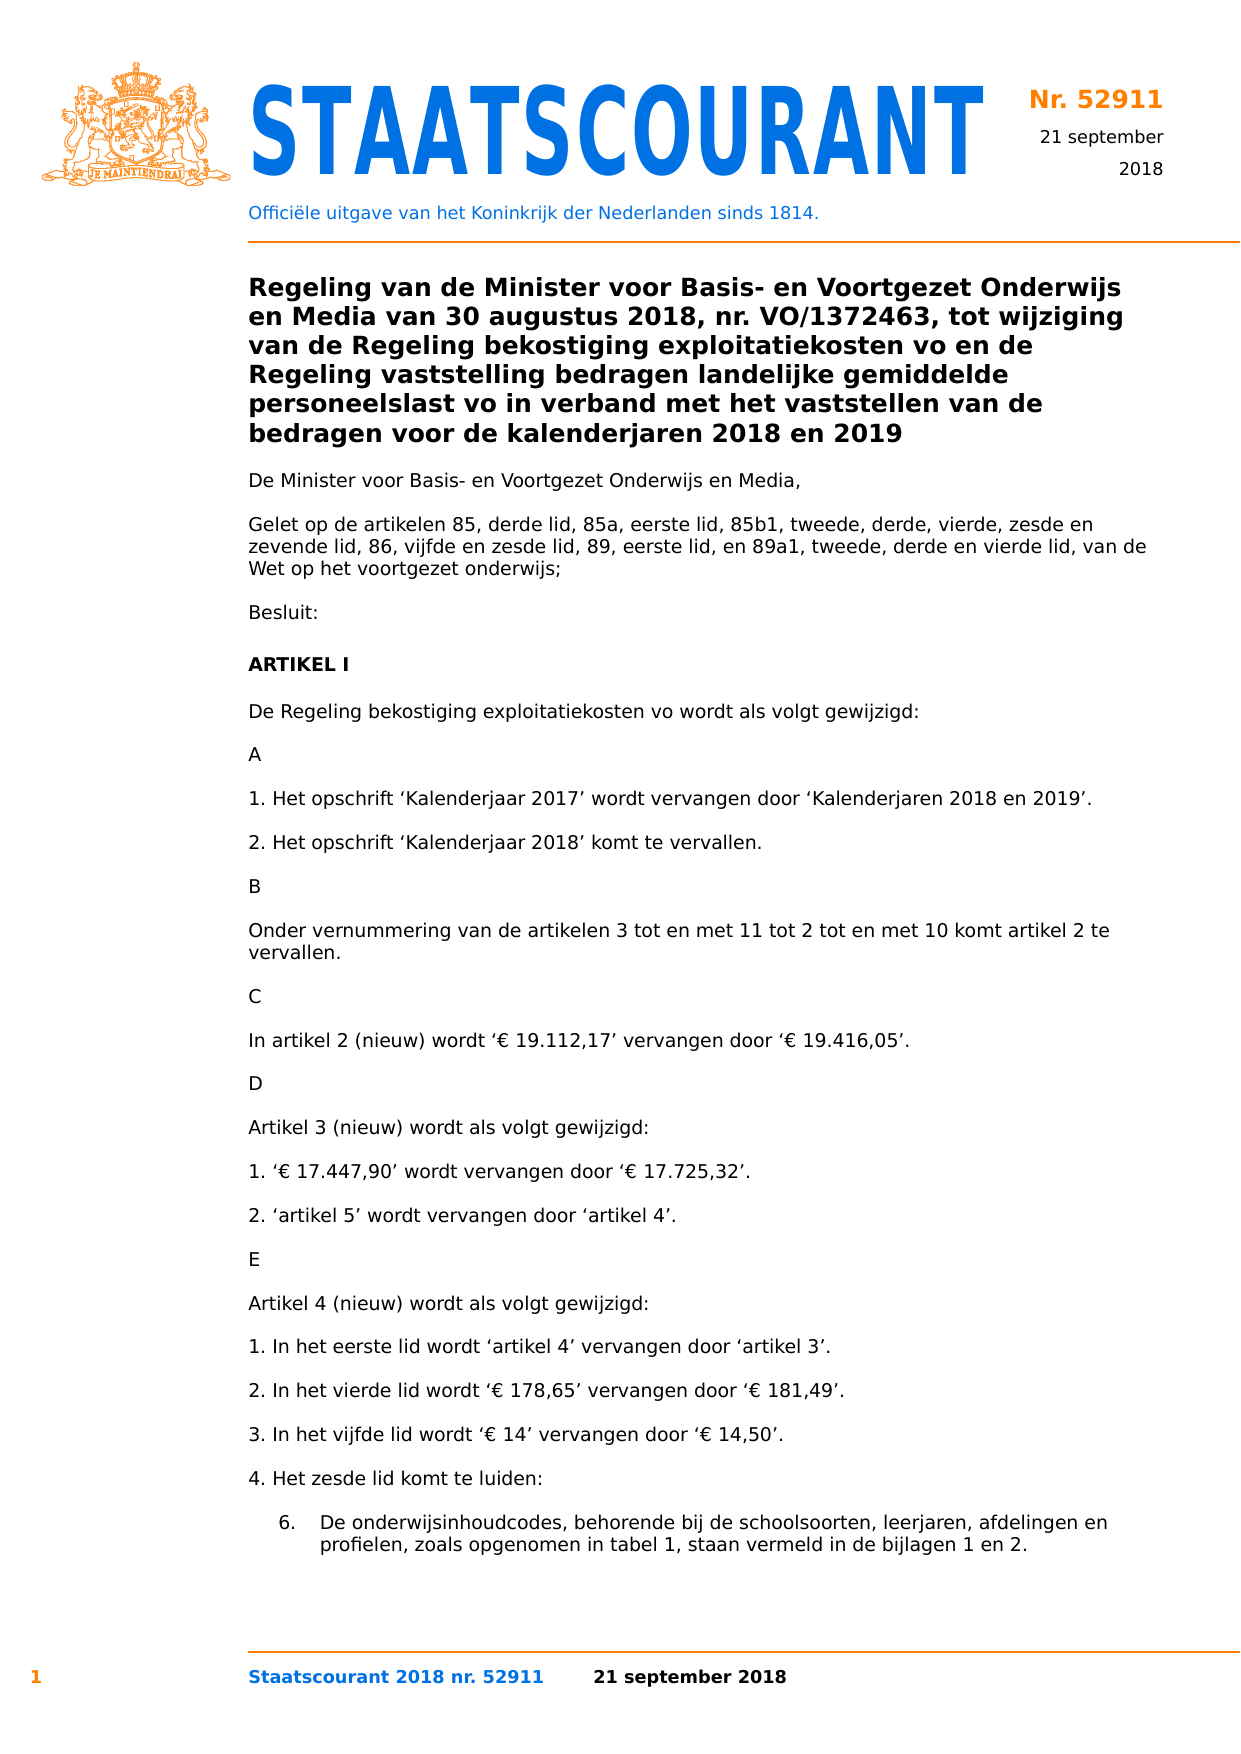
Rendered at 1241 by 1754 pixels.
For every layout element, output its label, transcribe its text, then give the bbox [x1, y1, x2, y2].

text Gelet op de artikelen 85, derde lid, 85a, eerste lid, 85b1, tweede, derde, vierde, zesde en zevende lid, 86, vijfde en zesde lid, 89, eerste lid, en 89a1, tweede, derde en vierde lid, van de Wet op het voortgezet onderwijs; [248, 514, 1163, 580]
text 1. Het opschrift ‘Kalenderjaar 2017’ wordt vervangen door ‘Kalenderjaren 2018 en 2019’. [248, 788, 1163, 810]
subtitle ARTIKEL I [248, 653, 1163, 676]
text 2. In het vierde lid wordt ‘€ 178,65’ vervangen door ‘€ 181,49’. [248, 1380, 1163, 1402]
text E [248, 1249, 1163, 1271]
table_cell Officiële uitgave van het Koninkrijk der Nederlanden sinds 1814. [248, 203, 1240, 241]
table_cell 21 september [998, 121, 1240, 153]
subtitle Regeling van de Minister voor Basis- en Voortgezet Onderwijs en Media van 30 augustus 2018, nr. VO/1372463, tot wijziging van de Regeling bekostiging exploitatiekosten vo en de Regeling vaststelling bedragen landelijke gemiddelde personeelslast vo in verband met het vaststellen van de bedragen voor de kalenderjaren 2018 en 2019 [248, 273, 1163, 448]
text D [248, 1073, 1163, 1095]
text In artikel 2 (nieuw) wordt ‘€ 19.112,17’ vervangen door ‘€ 19.416,05’. [248, 1029, 1163, 1051]
text 3. In het vijfde lid wordt ‘€ 14’ vervangen door ‘€ 14,50’. [248, 1424, 1163, 1446]
text Besluit: [248, 602, 1163, 623]
text 1. ‘€ 17.447,90’ wordt vervangen door ‘€ 17.725,32’. [248, 1161, 1163, 1183]
text De Regeling bekostiging exploitatiekosten vo wordt als volgt gewijzigd: [248, 701, 1163, 722]
text B [248, 876, 1163, 898]
text 4. Het zesde lid komt te luiden: [248, 1468, 1163, 1490]
text 2. Het opschrift ‘Kalenderjaar 2018’ komt te vervallen. [248, 832, 1163, 854]
picture [41, 62, 231, 186]
text 6. De onderwijsinhoudcodes, behorende bij de schoolsoorten, leerjaren, afdelingen en profielen, zoals opgenomen in tabel 1, staan vermeld in de bijlagen 1 en 2. [278, 1512, 1163, 1556]
text Onder vernummering van de artikelen 3 tot en met 11 tot 2 tot en met 10 komt artikel 2 te vervallen. [248, 920, 1163, 964]
table_header Nr. 52911 [998, 62, 1240, 121]
table_header STAATSCOURANT [248, 62, 998, 203]
table_header [25, 62, 248, 241]
text C [248, 986, 1163, 1008]
text A [248, 744, 1163, 766]
table_cell 2018 [998, 153, 1240, 203]
text 2. ‘artikel 5’ wordt vervangen door ‘artikel 4’. [248, 1205, 1163, 1227]
text Artikel 4 (nieuw) wordt als volgt gewijzigd: [248, 1293, 1163, 1314]
text Artikel 3 (nieuw) wordt als volgt gewijzigd: [248, 1117, 1163, 1139]
text 1. In het eerste lid wordt ‘artikel 4’ vervangen door ‘artikel 3’. [248, 1336, 1163, 1358]
text De Minister voor Basis- en Voortgezet Onderwijs en Media, [248, 470, 1163, 492]
